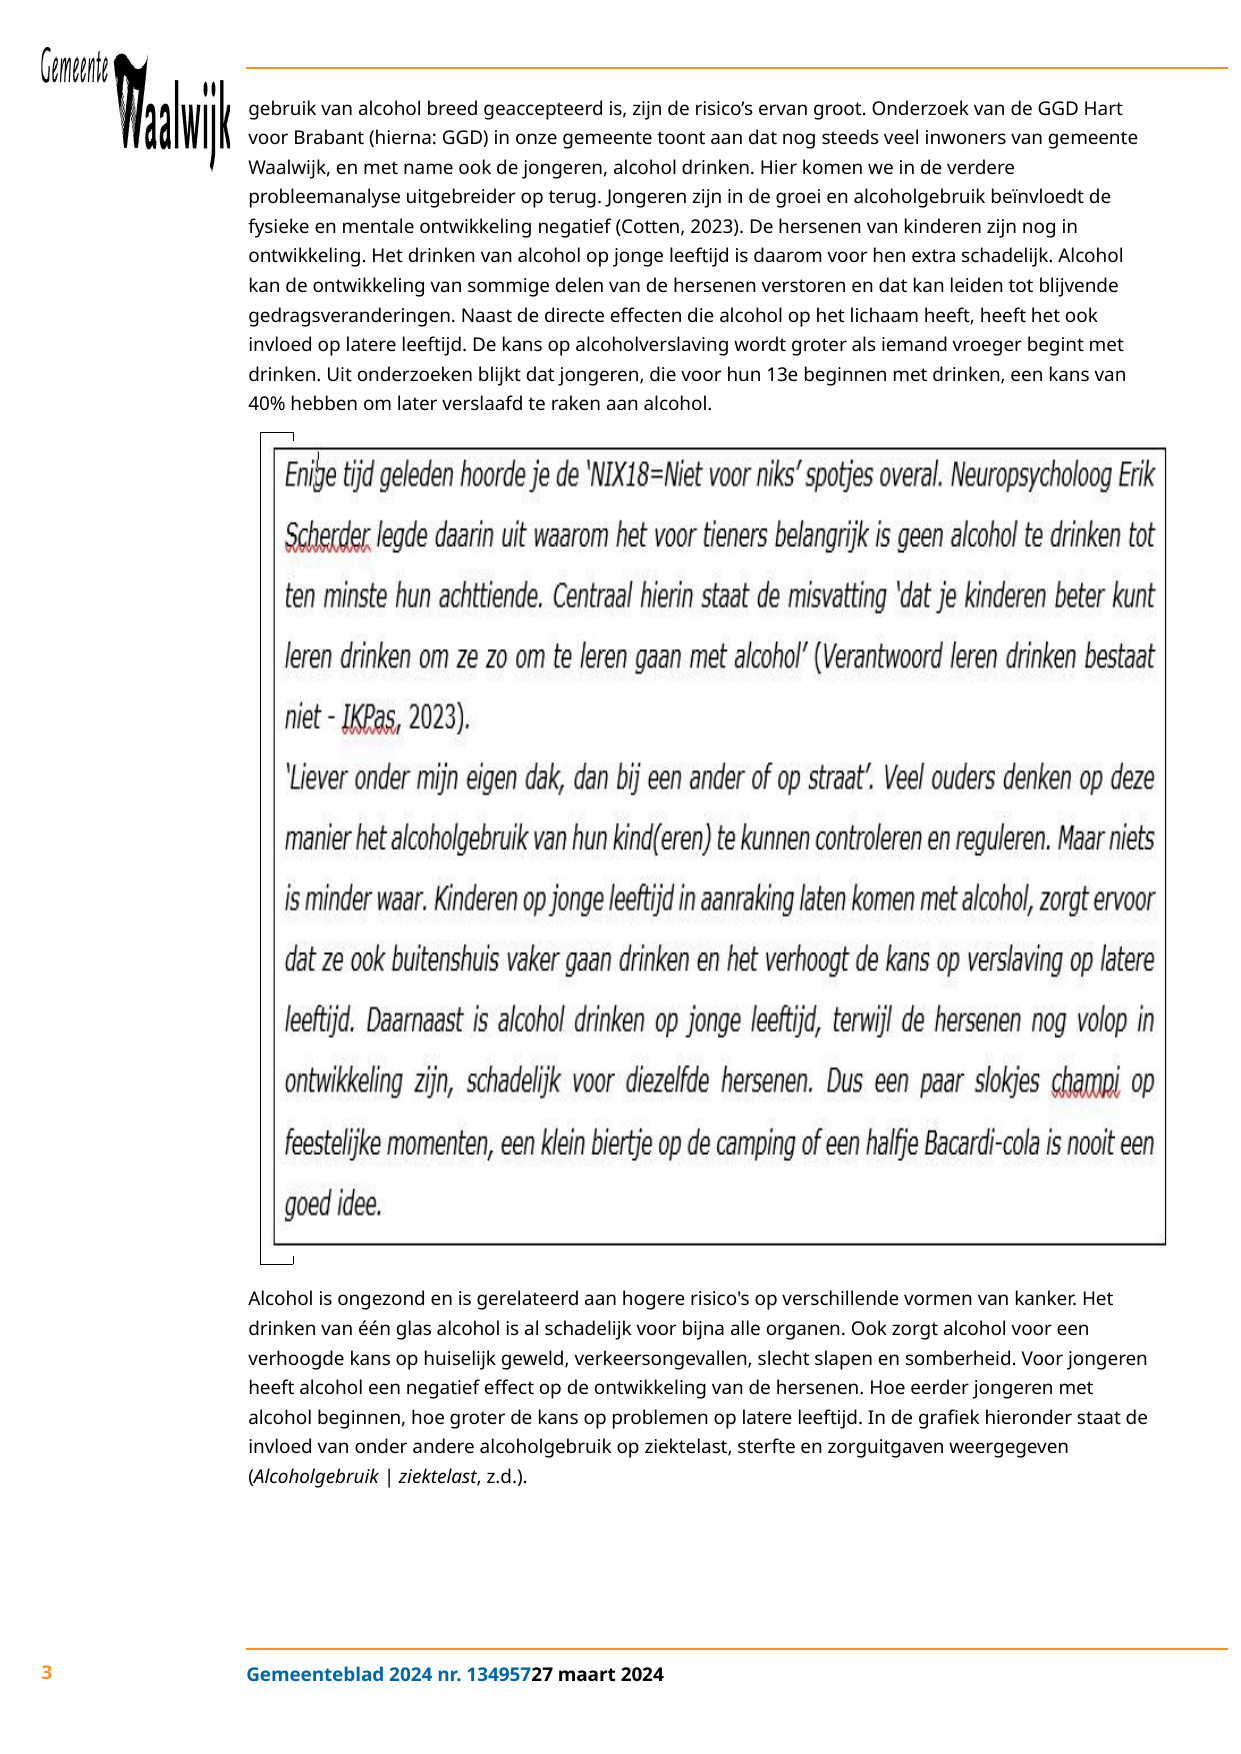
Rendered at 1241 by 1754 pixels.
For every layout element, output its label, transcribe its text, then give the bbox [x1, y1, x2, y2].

text Alcohol is ongezond en is gerelateerd aan hogere risico's op verschillende vormen van kanker. Het drinken van één glas alcohol is al schadelijk voor bijna alle organen. Ook zorgt alcohol voor een verhoogde kans op huiselijk geweld, verkeersongevallen, slecht slapen en somberheid. Voor jongeren heeft alcohol een negatief effect op de ontwikkeling van de hersenen. Hoe eerder jongeren met alcohol beginnen, hoe groter de kans op problemen op latere leeftijd. In de grafiek hieronder staat de invloed van onder andere alcoholgebruik op ziektelast, sterfte en zorguitgaven weergegeven (Alcoholgebruik | ziektelast, z.d.). [248, 1286, 1152, 1489]
text gebruik van alcohol breed geaccepteerd is, zijn de risico’s ervan groot. Onderzoek van de GGD Hart voor Brabant (hierna: GGD) in onze gemeente toont aan dat nog steeds veel inwoners van gemeente Waalwijk, en met name ook de jongeren, alcohol drinken. Hier komen we in de verdere probleemanalyse uitgebreider op terug. Jongeren zijn in de groei en alcoholgebruik beïnvloedt de fysieke en mentale ontwikkeling negatief (Cotten, 2023). De hersenen van kinderen zijn nog in ontwikkeling. Het drinken van alcohol op jonge leeftijd is daarom voor hen extra schadelijk. Alcohol kan de ontwikkeling van sommige delen van de hersenen verstoren en dat kan leiden tot blijvende gedragsveranderingen. Naast de directe effecten die alcohol op het lichaam heeft, heeft het ook invloed op latere leeftijd. De kans op alcoholverslaving wordt groter als iemand vroeger begint met drinken. Uit onderzoeken blijkt dat jongeren, die voor hun 13e beginnen met drinken, een kans van 40% hebben om later verslaafd te raken aan alcohol. [248, 95, 1152, 416]
picture [41, 47, 231, 172]
picture [268, 441, 1173, 1256]
